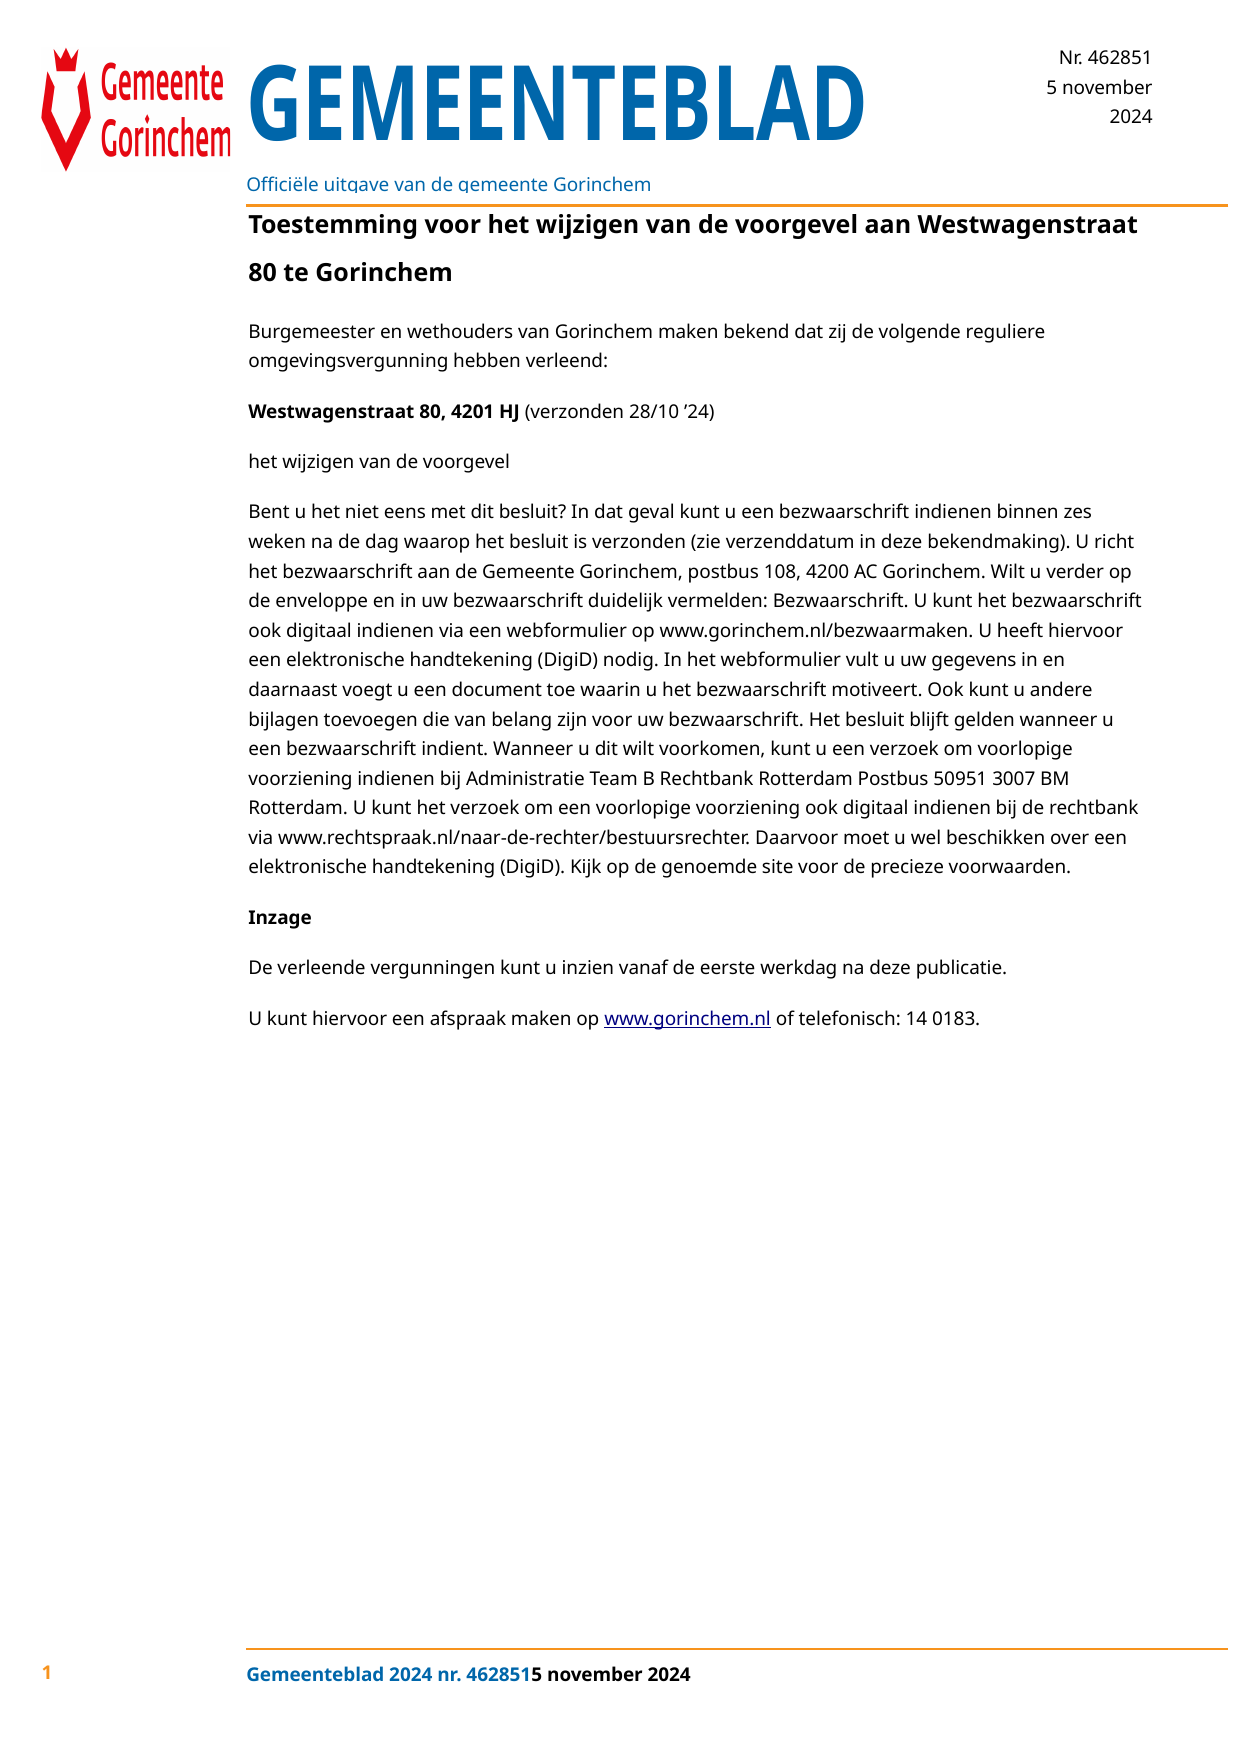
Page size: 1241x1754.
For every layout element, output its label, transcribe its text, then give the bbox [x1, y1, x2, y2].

text Inzage [248, 904, 1152, 930]
text Westwagenstraat 80, 4201 HJ (verzonden 28/10 ’24) [248, 398, 1152, 424]
text Burgemeester en wethouders van Gorinchem maken bekend dat zij de volgende reguliere omgevingsvergunning hebben verleend: [248, 318, 1152, 373]
picture [41, 47, 231, 172]
text U kunt hiervoor een afspraak maken op www.gorinchem.nl of telefonisch: 14 0183. [248, 1005, 1152, 1031]
text Toestemming voor het wijzigen van de voorgevel aan Westwagenstraat 80 te Gorinchem [248, 207, 1152, 288]
text Bent u het niet eens met dit besluit? In dat geval kunt u een bezwaarschrift indienen binnen zes weken na de dag waarop het besluit is verzonden (zie verzenddatum in deze bekendmaking). U richt het bezwaarschrift aan de Gemeente Gorinchem, postbus 108, 4200 AC Gorinchem. Wilt u verder op de enveloppe en in uw bezwaarschrift duidelijk vermelden: Bezwaarschrift. U kunt het bezwaarschrift ook digitaal indienen via een webformulier op www.gorinchem.nl/bezwaarmaken. U heeft hiervoor een elektronische handtekening (DigiD) nodig. In het webformulier vult u uw gegevens in en daarnaast voegt u een document toe waarin u het bezwaarschrift motiveert. Ook kunt u andere bijlagen toevoegen die van belang zijn voor uw bezwaarschrift. Het besluit blijft gelden wanneer u een bezwaarschrift indient. Wanneer u dit wilt voorkomen, kunt u een verzoek om voorlopige voorziening indienen bij Administratie Team B Rechtbank Rotterdam Postbus 50951 3007 BM Rotterdam. U kunt het verzoek om een voorlopige voorziening ook digitaal indienen bij de rechtbank via www.rechtspraak.nl/naar-de-rechter/bestuursrechter. Daarvoor moet u wel beschikken over een elektronische handtekening (DigiD). Kijk op de genoemde site voor de precieze voorwaarden. [248, 499, 1152, 879]
text De verleende vergunningen kunt u inzien vanaf de eerste werkdag na deze publicatie. [248, 954, 1152, 980]
text het wijzigen van de voorgevel [248, 448, 1152, 474]
